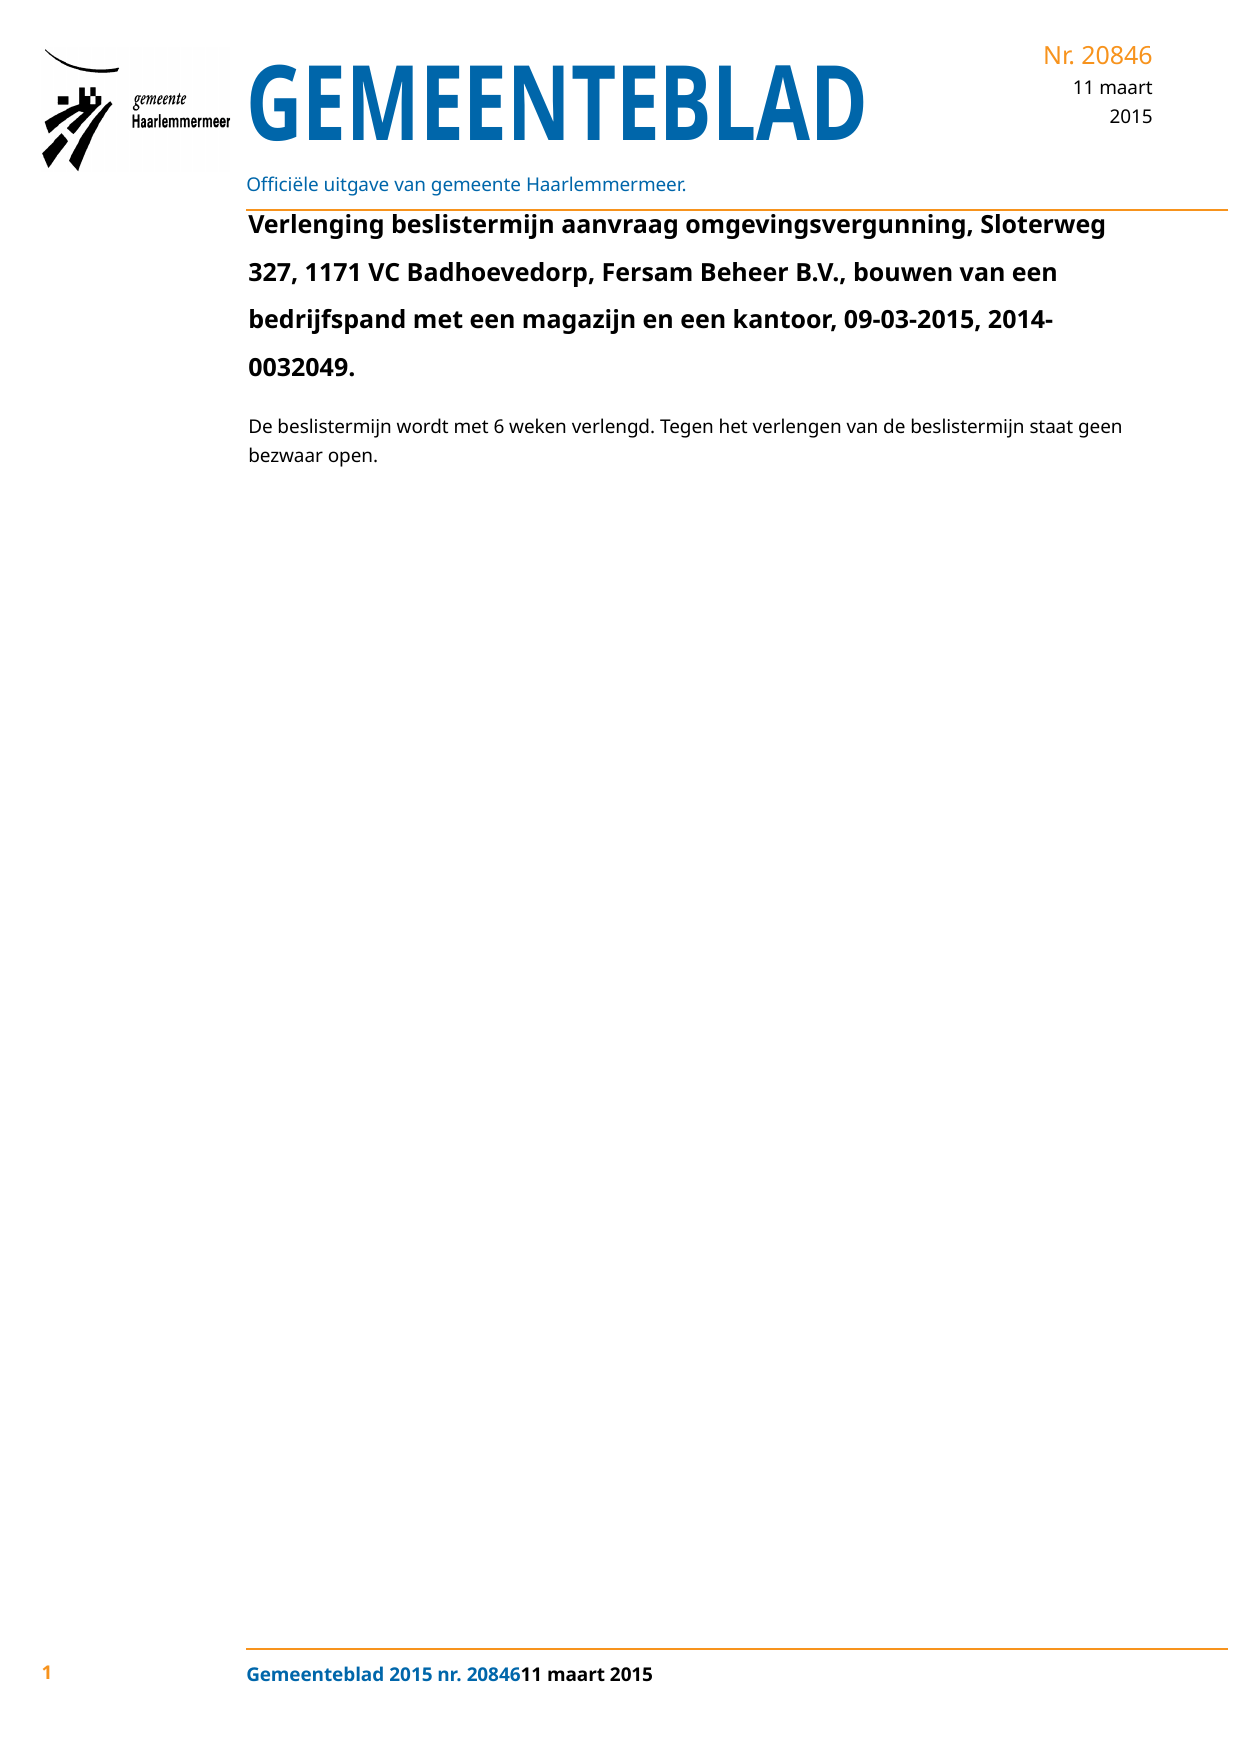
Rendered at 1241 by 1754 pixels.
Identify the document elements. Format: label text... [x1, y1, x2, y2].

text Verlenging beslistermijn aanvraag omgevingsvergunning, Sloterweg 327, 1171 VC Badhoevedorp, Fersam Beheer B.V., bouwen van een bedrijfspand met een magazijn en een kantoor, 09-03-2015, 2014-0032049. [248, 211, 1152, 384]
text De beslistermijn wordt met 6 weken verlengd. Tegen het verlengen van de beslistermijn staat geen bezwaar open. [248, 413, 1152, 468]
picture [41, 47, 231, 172]
